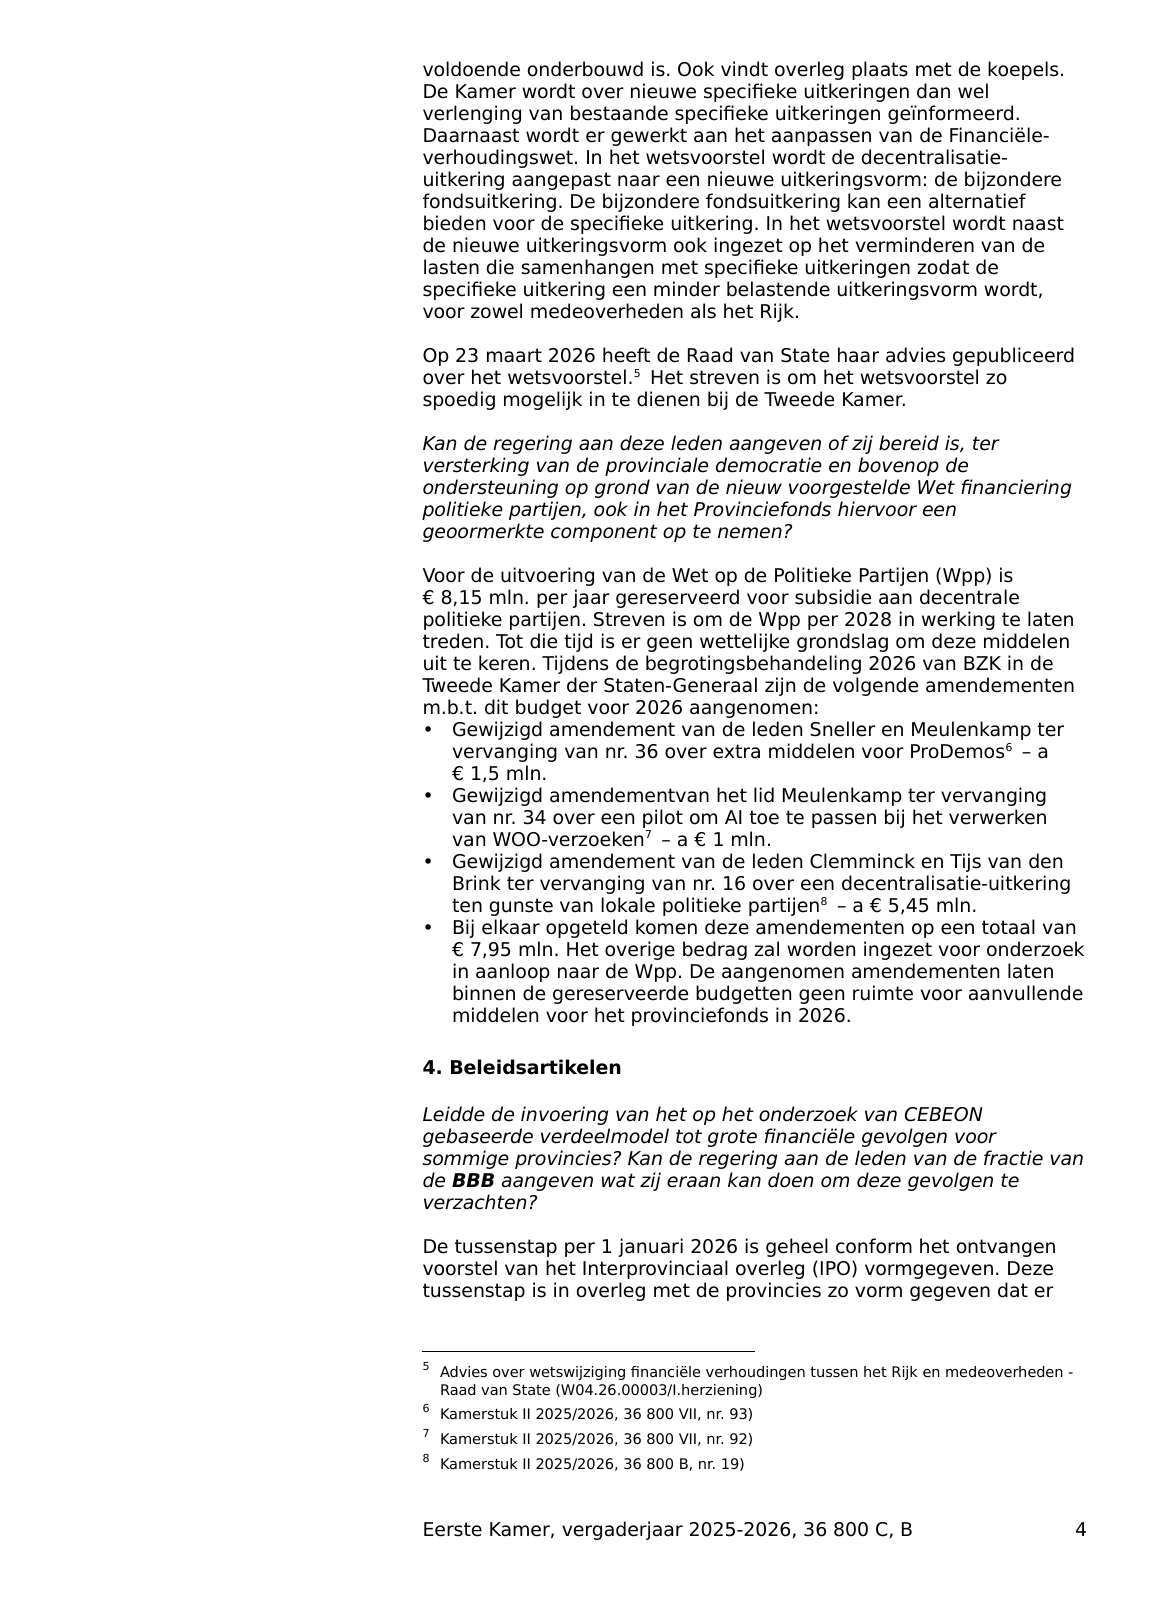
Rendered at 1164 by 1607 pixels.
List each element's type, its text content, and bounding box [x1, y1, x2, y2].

text • Bij elkaar opgeteld komen deze amendementen op een totaal van € 7,95 mln. Het overige bedrag zal worden ingezet voor onderzoek in aanloop naar de Wpp. De aangenomen amendementen laten binnen de gereserveerde budgetten geen ruimte voor aanvullende middelen voor het provinciefonds in 2026. [422, 917, 1087, 1027]
text Op 23 maart 2026 heeft de Raad van State haar advies gepubliceerd over het wetsvoorstel. Het streven is om het wetsvoorstel zo spoedig mogelijk in te dienen bij de Tweede Kamer. [422, 345, 1087, 411]
text Kamerstuk II 2025/2026, 36 800 VII, nr. 92) [422, 1427, 1087, 1449]
text • Gewijzigd amendement van de leden Clemminck en Tijs van den Brink ter vervanging van nr. 16 over een decentralisatie-uitkering ten gunste van lokale politieke partijen – a € 5,45 mln. [422, 851, 1087, 917]
text • Gewijzigd amendement van de leden Sneller en Meulenkamp ter vervanging van nr. 36 over extra middelen voor ProDemos – a € 1,5 mln. [422, 719, 1087, 785]
text • Gewijzigd amendementvan het lid Meulenkamp ter vervanging van nr. 34 over een pilot om AI toe te passen bij het verwerken van WOO-verzoeken – a € 1 mln. [422, 785, 1087, 851]
subtitle 4. Beleidsartikelen [422, 1057, 1087, 1079]
text Kamerstuk II 2025/2026, 36 800 B, nr. 19) [422, 1452, 1087, 1474]
text Advies over wetswijziging financiële verhoudingen tussen het Rijk en medeoverheden - Raad van State (W04.26.00003/I.herziening) [422, 1360, 1087, 1399]
text De tussenstap per 1 januari 2026 is geheel conform het ontvangen voorstel van het Interprovinciaal overleg (IPO) vormgegeven. Deze tussenstap is in overleg met de provincies zo vorm gegeven dat er [422, 1236, 1087, 1302]
text Voor de uitvoering van de Wet op de Politieke Partijen (Wpp) is € 8,15 mln. per jaar gereserveerd voor subsidie aan decentrale politieke partijen. Streven is om de Wpp per 2028 in werking te laten treden. Tot die tijd is er geen wettelijke grondslag om deze middelen uit te keren. Tijdens de begrotingsbehandeling 2026 van BZK in de Tweede Kamer der Staten-Generaal zijn de volgende amendementen m.b.t. dit budget voor 2026 aangenomen: [422, 565, 1087, 719]
text Kamerstuk II 2025/2026, 36 800 VII, nr. 93) [422, 1402, 1087, 1424]
text Leidde de invoering van het op het onderzoek van CEBEON gebaseerde verdeelmodel tot grote financiële gevolgen voor sommige provincies? Kan de regering aan de leden van de fractie van de BBB aangeven wat zij eraan kan doen om deze gevolgen te verzachten? [422, 1104, 1087, 1214]
text Kan de regering aan deze leden aangeven of zij bereid is, ter versterking van de provinciale democratie en bovenop de ondersteuning op grond van de nieuw voorgestelde Wet financiering politieke partijen, ook in het Provinciefonds hiervoor een geoormerkte component op te nemen? [422, 433, 1087, 543]
text voldoende onderbouwd is. Ook vindt overleg plaats met de koepels. De Kamer wordt over nieuwe specifieke uitkeringen dan wel verlenging van bestaande specifieke uitkeringen geïnformeerd. Daarnaast wordt er gewerkt aan het aanpassen van de Financiële-verhoudingswet. In het wetsvoorstel wordt de decentralisatie-uitkering aangepast naar een nieuwe uitkeringsvorm: de bijzondere fondsuitkering. De bijzondere fondsuitkering kan een alternatief bieden voor de specifieke uitkering. In het wetsvoorstel wordt naast de nieuwe uitkeringsvorm ook ingezet op het verminderen van de lasten die samenhangen met specifieke uitkeringen zodat de specifieke uitkering een minder belastende uitkeringsvorm wordt, voor zowel medeoverheden als het Rijk. [422, 59, 1087, 323]
